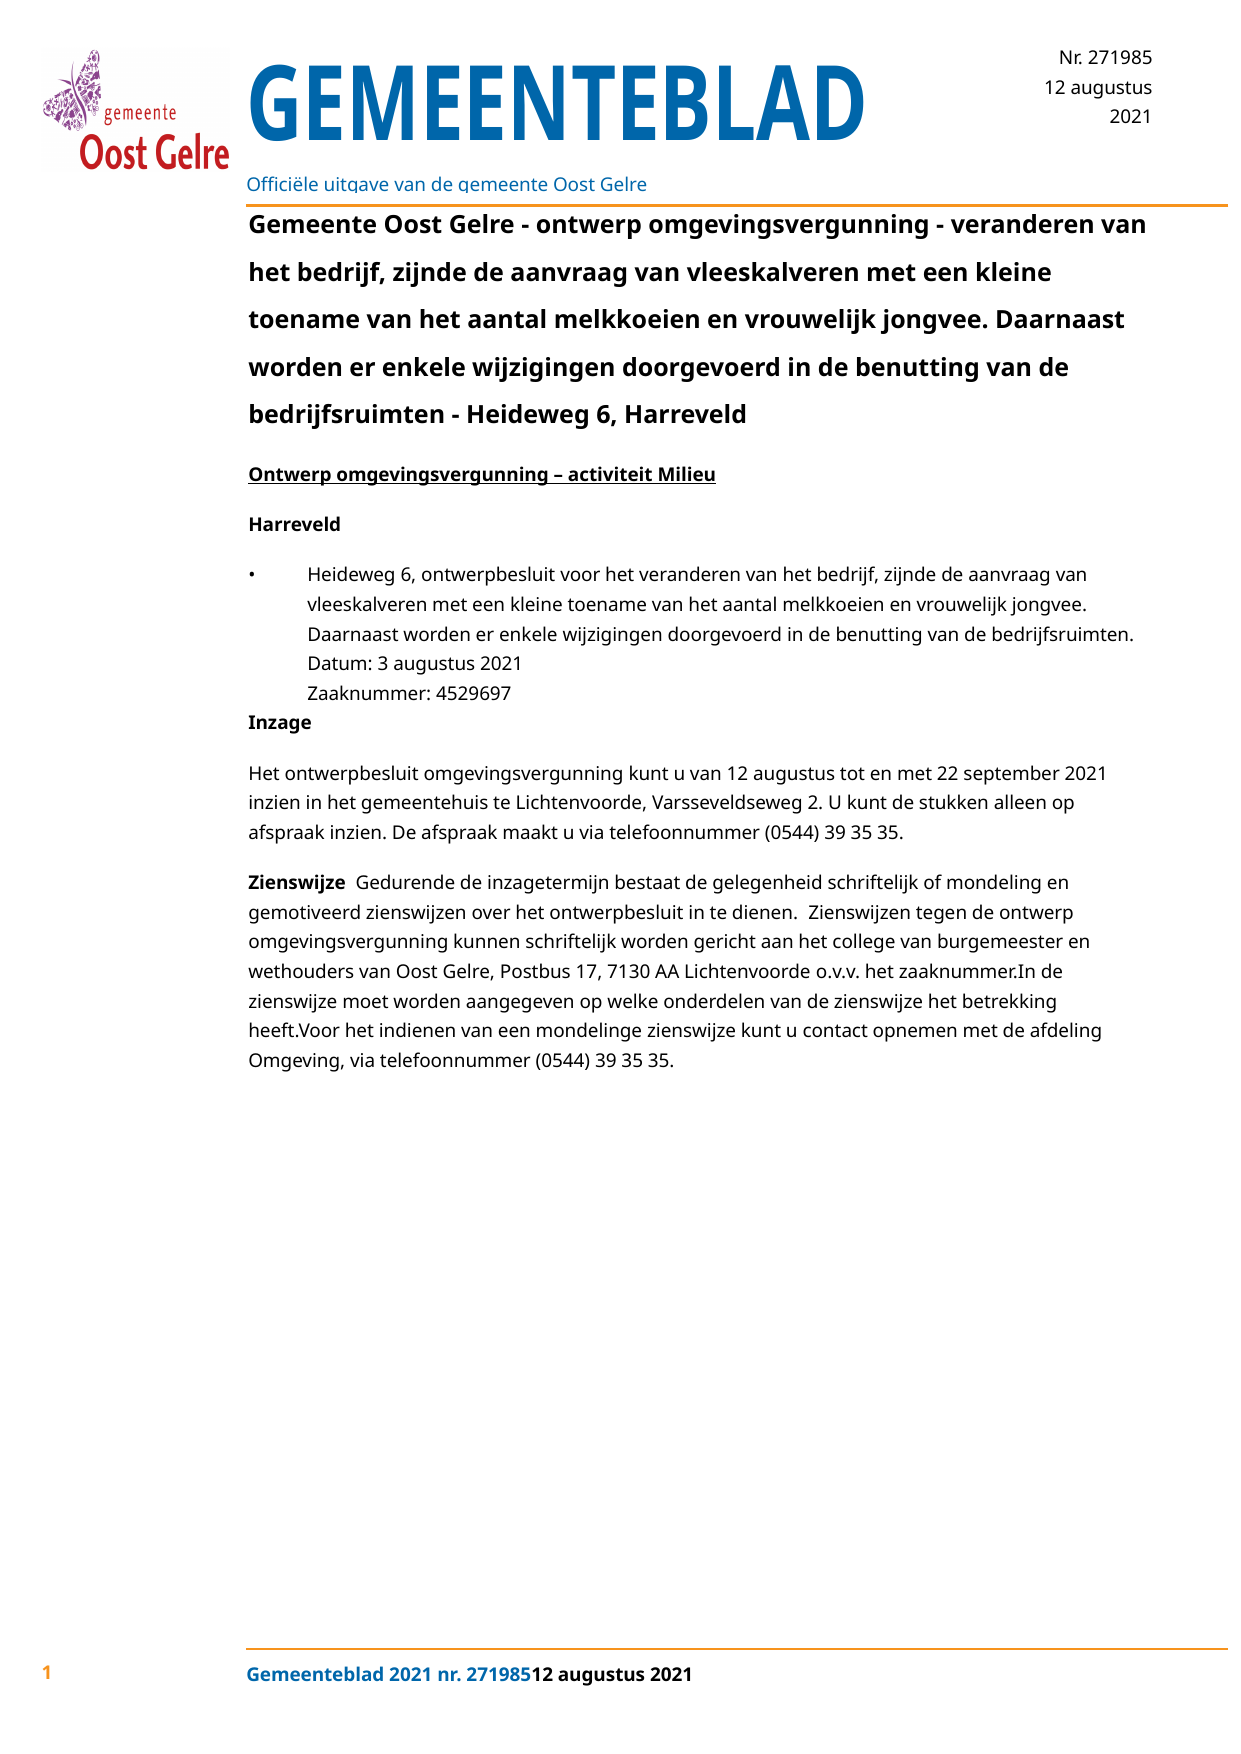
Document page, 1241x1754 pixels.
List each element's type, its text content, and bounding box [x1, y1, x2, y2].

picture [41, 47, 231, 172]
list Datum: 3 augustus 2021 [248, 650, 1152, 676]
text Ontwerp omgevingsvergunning – activiteit Milieu [248, 461, 1152, 486]
list Heideweg 6, ontwerpbesluit voor het veranderen van het bedrijf, zijnde de aanvraag van vleeskalveren met een kleine toename van het aantal melkkoeien en vrouwelijk jongvee. Daarnaast worden er enkele wijzigingen doorgevoerd in de benutting van de bedrijfsruimten. [248, 562, 1152, 646]
text Inzage [248, 709, 1152, 735]
text Zienswijze Gedurende de inzagetermijn bestaat de gelegenheid schriftelijk of mondeling en gemotiveerd zienswijzen over het ontwerpbesluit in te dienen. Zienswijzen tegen de ontwerp omgevingsvergunning kunnen schriftelijk worden gericht aan het college van burgemeester en wethouders van Oost Gelre, Postbus 17, 7130 AA Lichtenvoorde o.v.v. het zaaknummer.In de zienswijze moet worden aangegeven op welke onderdelen van de zienswijze het betrekking heeft.Voor het indienen van een mondelinge zienswijze kunt u contact opnemen met de afdeling Omgeving, via telefoonnummer (0544) 39 35 35. [248, 869, 1152, 1073]
text Het ontwerpbesluit omgevingsvergunning kunt u van 12 augustus tot en met 22 september 2021 inzien in het gemeentehuis te Lichtenvoorde, Varsseveldseweg 2. U kunt de stukken alleen op afspraak inzien. De afspraak maakt u via telefoonnummer (0544) 39 35 35. [248, 760, 1152, 845]
text Harreveld [248, 511, 1152, 537]
text Gemeente Oost Gelre - ontwerp omgevingsvergunning - veranderen van het bedrijf, zijnde de aanvraag van vleeskalveren met een kleine toename van het aantal melkkoeien en vrouwelijk jongvee. Daarnaast worden er enkele wijzigingen doorgevoerd in de benutting van de bedrijfsruimten - Heideweg 6, Harreveld [248, 207, 1152, 431]
list Zaaknummer: 4529697 [248, 680, 1152, 706]
